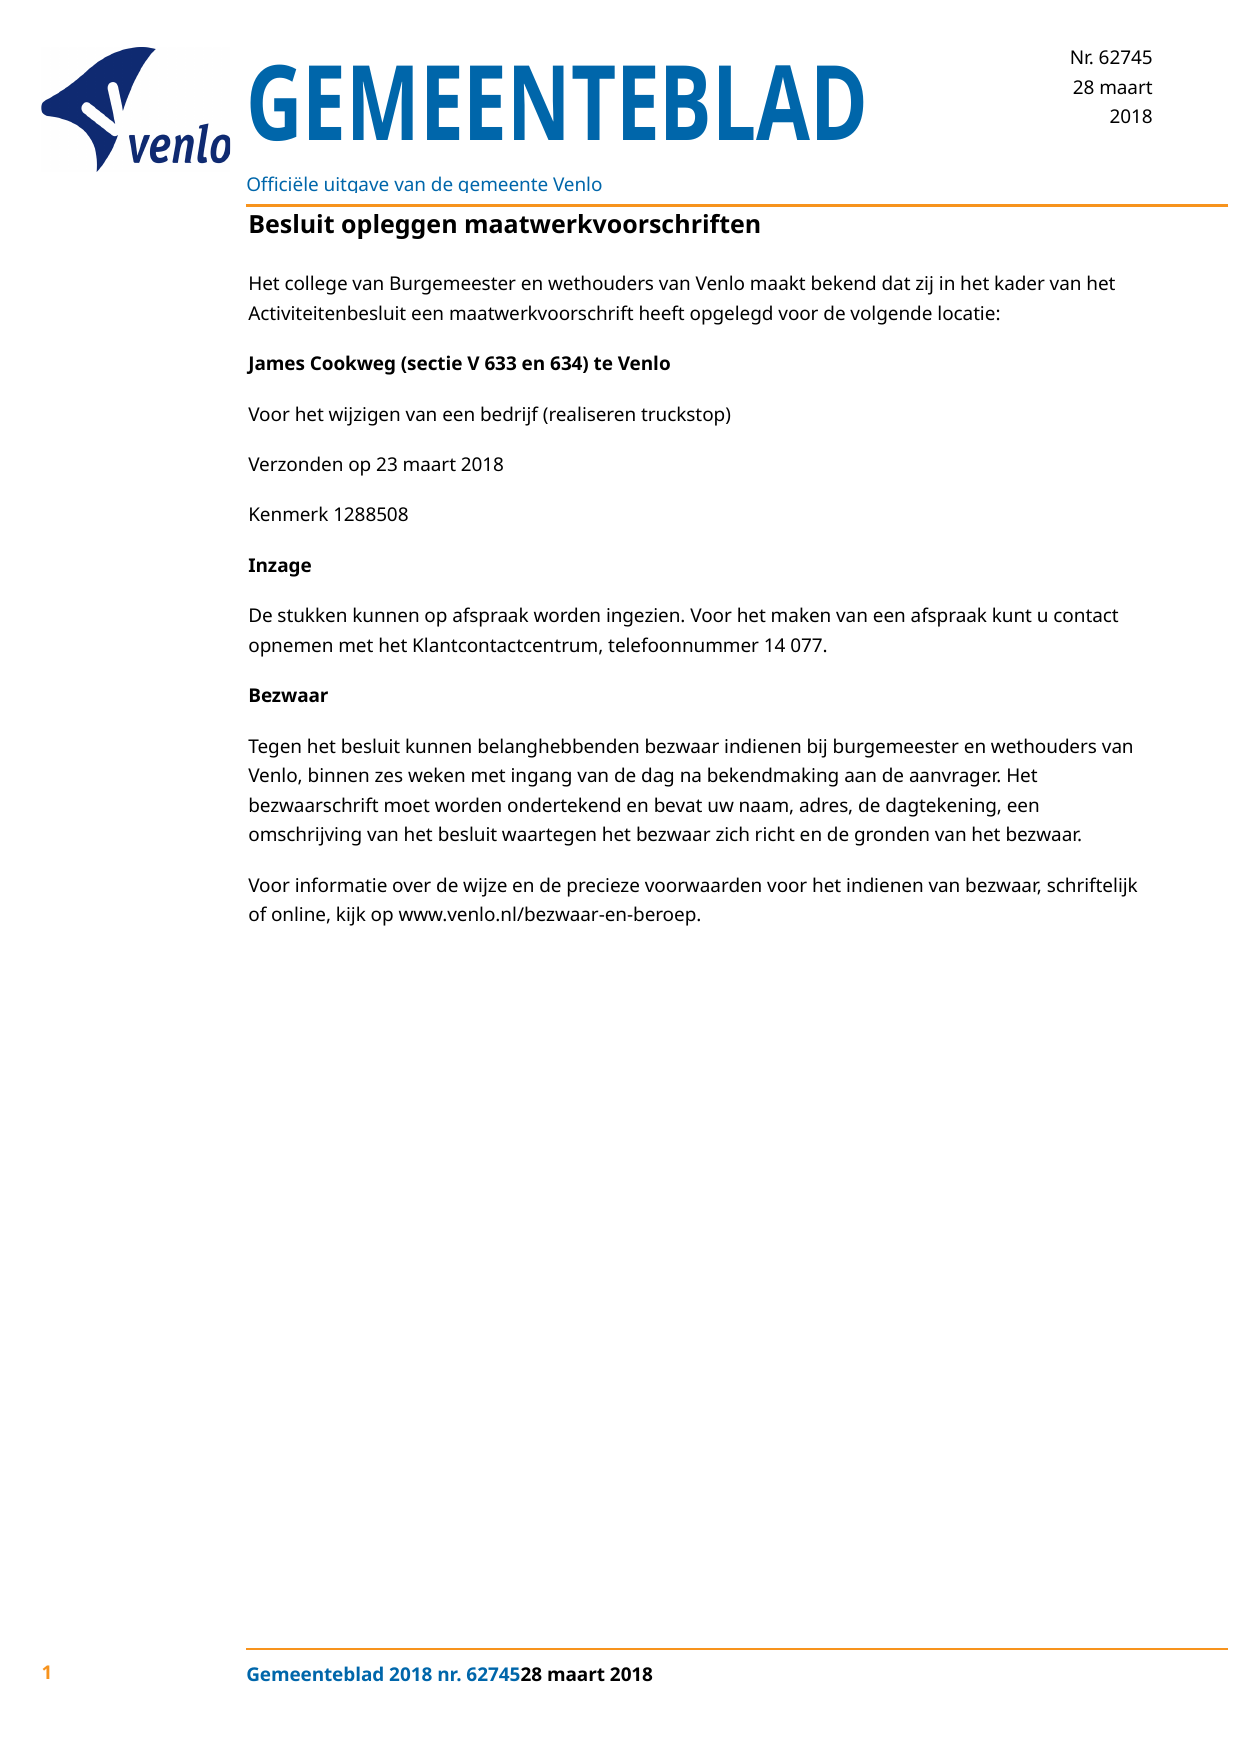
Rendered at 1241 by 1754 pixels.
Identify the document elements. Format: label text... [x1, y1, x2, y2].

text James Cookweg (sectie V 633 en 634) te Venlo [248, 350, 1152, 376]
text Bezwaar [248, 682, 1152, 708]
text Voor het wijzigen van een bedrijf (realiseren truckstop) [248, 401, 1152, 426]
text Besluit opleggen maatwerkvoorschriften [248, 207, 1152, 241]
picture [41, 47, 231, 172]
text Verzonden op 23 maart 2018 [248, 451, 1152, 477]
text Het college van Burgemeester en wethouders van Venlo maakt bekend dat zij in het kader van het Activiteitenbesluit een maatwerkvoorschrift heeft opgelegd voor de volgende locatie: [248, 270, 1152, 326]
text Voor informatie over de wijze en de precieze voorwaarden voor het indienen van bezwaar, schriftelijk of online, kijk op www.venlo.nl/bezwaar-en-beroep. [248, 872, 1152, 927]
text Tegen het besluit kunnen belanghebbenden bezwaar indienen bij burgemeester en wethouders van Venlo, binnen zes weken met ingang van de dag na bekendmaking aan de aanvrager. Het bezwaarschrift moet worden ondertekend en bevat uw naam, adres, de dagtekening, een omschrijving van het besluit waartegen het bezwaar zich richt en de gronden van het bezwaar. [248, 733, 1152, 847]
text Kenmerk 1288508 [248, 502, 1152, 527]
text De stukken kunnen op afspraak worden ingezien. Voor het maken van een afspraak kunt u contact opnemen met het Klantcontactcentrum, telefoonnummer 14 077. [248, 602, 1152, 658]
text Inzage [248, 552, 1152, 578]
